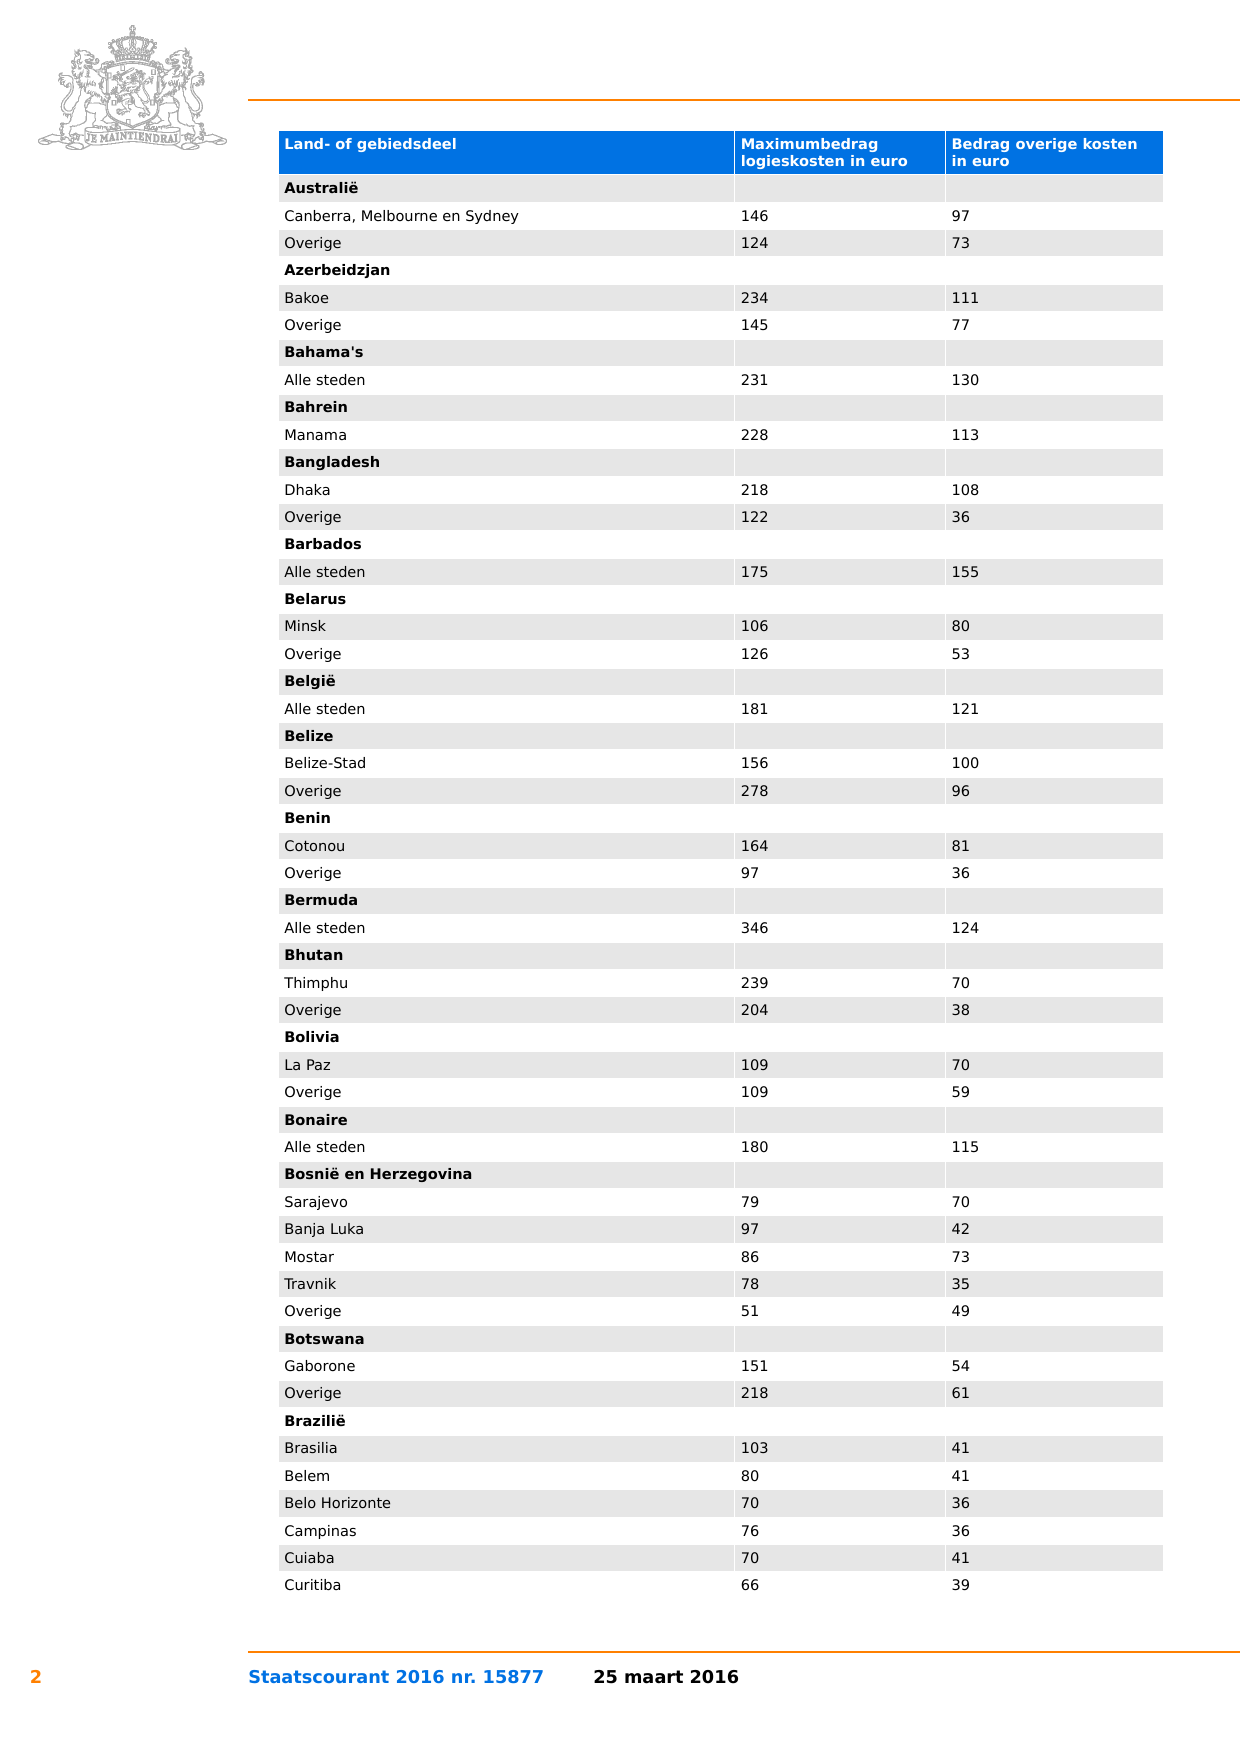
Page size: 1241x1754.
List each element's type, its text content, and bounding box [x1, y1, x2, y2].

table_cell Alle steden [279, 1134, 734, 1161]
table_cell Botswana [279, 1326, 734, 1352]
table_cell 156 [735, 751, 945, 777]
table_cell Benin [279, 805, 734, 832]
table_cell [946, 531, 1163, 558]
table_cell 61 [946, 1381, 1163, 1407]
table_cell Bonaire [279, 1107, 734, 1133]
table_cell 41 [946, 1463, 1163, 1489]
table_cell Campinas [279, 1518, 734, 1544]
table_cell Alle steden [279, 367, 734, 393]
table_cell 36 [946, 1518, 1163, 1544]
table_cell 42 [946, 1216, 1163, 1243]
table_cell Bhutan [279, 943, 734, 969]
table_cell La Paz [279, 1052, 734, 1078]
table_cell Overige [279, 1381, 734, 1407]
table_cell Barbados [279, 531, 734, 558]
table_cell Australië [279, 175, 734, 202]
table_cell 145 [735, 312, 945, 339]
table_cell 39 [946, 1573, 1163, 1599]
table_cell 109 [735, 1052, 945, 1078]
table_cell 155 [946, 559, 1163, 585]
table_cell Alle steden [279, 915, 734, 941]
table_cell Overige [279, 312, 734, 339]
table_cell Dhaka [279, 477, 734, 503]
table_cell [946, 395, 1163, 421]
table_cell Overige [279, 860, 734, 887]
table_cell Bermuda [279, 888, 734, 914]
table_cell [735, 888, 945, 914]
table_cell 130 [946, 367, 1163, 393]
table_cell Minsk [279, 614, 734, 640]
table_cell [946, 669, 1163, 695]
table_cell Overige [279, 1079, 734, 1106]
table_cell 41 [946, 1436, 1163, 1462]
table_cell 204 [735, 997, 945, 1023]
table_cell 36 [946, 1490, 1163, 1517]
table_cell 35 [946, 1271, 1163, 1297]
table_cell 218 [735, 477, 945, 503]
table_cell 181 [735, 696, 945, 722]
table_cell 151 [735, 1353, 945, 1380]
table_cell Belize-Stad [279, 751, 734, 777]
table_cell 38 [946, 997, 1163, 1023]
table_cell 124 [946, 915, 1163, 941]
table_cell 36 [946, 860, 1163, 887]
table_cell Brazilië [279, 1408, 734, 1434]
table_cell Bosnië en Herzegovina [279, 1162, 734, 1188]
table_cell Thimphu [279, 970, 734, 996]
table_cell 126 [735, 641, 945, 667]
table_cell Curitiba [279, 1573, 734, 1599]
table_cell [735, 395, 945, 421]
table_cell Travnik [279, 1271, 734, 1297]
table_cell Bangladesh [279, 449, 734, 476]
table_cell Belarus [279, 586, 734, 613]
table_cell 77 [946, 312, 1163, 339]
table_cell [946, 723, 1163, 749]
table_cell 53 [946, 641, 1163, 667]
table_cell 76 [735, 1518, 945, 1544]
table_cell 36 [946, 504, 1163, 530]
table_cell Overige [279, 778, 734, 804]
table_cell 106 [735, 614, 945, 640]
table_cell Mostar [279, 1244, 734, 1270]
table_cell [735, 805, 945, 832]
table_cell 49 [946, 1299, 1163, 1325]
table_cell 59 [946, 1079, 1163, 1106]
table_cell Alle steden [279, 559, 734, 585]
table_cell Belo Horizonte [279, 1490, 734, 1517]
table_cell [946, 1326, 1163, 1352]
table_cell [946, 586, 1163, 613]
table_cell 108 [946, 477, 1163, 503]
table_cell Canberra, Melbourne en Sydney [279, 203, 734, 229]
picture [38, 25, 227, 150]
table_cell 121 [946, 696, 1163, 722]
table_cell [946, 175, 1163, 202]
table_cell 73 [946, 230, 1163, 256]
table_cell [946, 888, 1163, 914]
table_cell Manama [279, 422, 734, 448]
table_cell 54 [946, 1353, 1163, 1380]
table_cell [735, 1025, 945, 1051]
table_cell [946, 1107, 1163, 1133]
table_cell 100 [946, 751, 1163, 777]
table_cell 97 [735, 1216, 945, 1243]
table_cell [735, 340, 945, 366]
table_cell Sarajevo [279, 1189, 734, 1215]
table_cell 97 [735, 860, 945, 887]
table_header Land- of gebiedsdeel [279, 131, 734, 174]
table_cell Azerbeidzjan [279, 258, 734, 284]
table_cell 70 [735, 1490, 945, 1517]
table_cell 79 [735, 1189, 945, 1215]
table_cell [735, 449, 945, 476]
table_cell 278 [735, 778, 945, 804]
table_cell Bolivia [279, 1025, 734, 1051]
table_cell [946, 340, 1163, 366]
table_cell [946, 943, 1163, 969]
table_cell Belize [279, 723, 734, 749]
table_cell 180 [735, 1134, 945, 1161]
table_cell 78 [735, 1271, 945, 1297]
table_cell 228 [735, 422, 945, 448]
table_cell Overige [279, 1299, 734, 1325]
table_cell 66 [735, 1573, 945, 1599]
table_cell 80 [946, 614, 1163, 640]
table_cell Bakoe [279, 285, 734, 311]
table_cell 175 [735, 559, 945, 585]
table_cell 97 [946, 203, 1163, 229]
table_cell [735, 723, 945, 749]
table_cell [946, 1025, 1163, 1051]
table_cell 86 [735, 1244, 945, 1270]
table_cell Bahrein [279, 395, 734, 421]
table_cell 122 [735, 504, 945, 530]
table_cell Overige [279, 230, 734, 256]
table_cell [735, 1162, 945, 1188]
table_cell 239 [735, 970, 945, 996]
table_cell Cuiaba [279, 1545, 734, 1571]
table_cell 164 [735, 833, 945, 859]
table_cell Belem [279, 1463, 734, 1489]
table_cell 70 [946, 1052, 1163, 1078]
table_cell 96 [946, 778, 1163, 804]
table_cell [946, 1408, 1163, 1434]
table_cell [735, 531, 945, 558]
table_cell [735, 175, 945, 202]
table_cell 115 [946, 1134, 1163, 1161]
table_cell 70 [735, 1545, 945, 1571]
table_cell Overige [279, 504, 734, 530]
table_cell 80 [735, 1463, 945, 1489]
table_cell [735, 1107, 945, 1133]
table_cell Alle steden [279, 696, 734, 722]
table_cell [735, 1408, 945, 1434]
table_cell 81 [946, 833, 1163, 859]
table_cell [735, 586, 945, 613]
table_cell [946, 1162, 1163, 1188]
table_header Maximumbedrag logieskosten in euro [735, 131, 945, 174]
table_cell [946, 258, 1163, 284]
table_cell 124 [735, 230, 945, 256]
table_cell [946, 449, 1163, 476]
table_cell [735, 943, 945, 969]
table_cell 111 [946, 285, 1163, 311]
table_cell 346 [735, 915, 945, 941]
table_cell 70 [946, 1189, 1163, 1215]
table_cell 109 [735, 1079, 945, 1106]
table_cell Cotonou [279, 833, 734, 859]
table_cell 70 [946, 970, 1163, 996]
table_cell 146 [735, 203, 945, 229]
table_cell 51 [735, 1299, 945, 1325]
table_cell [735, 669, 945, 695]
table_cell Bahama's [279, 340, 734, 366]
table_cell België [279, 669, 734, 695]
table_cell 231 [735, 367, 945, 393]
table_cell [946, 805, 1163, 832]
table_cell 234 [735, 285, 945, 311]
table_cell 41 [946, 1545, 1163, 1571]
table_cell [735, 258, 945, 284]
table_cell 113 [946, 422, 1163, 448]
table_cell Overige [279, 641, 734, 667]
table_cell Overige [279, 997, 734, 1023]
table_cell 218 [735, 1381, 945, 1407]
table_cell Gaborone [279, 1353, 734, 1380]
table_cell [735, 1326, 945, 1352]
table_cell 103 [735, 1436, 945, 1462]
table_cell Banja Luka [279, 1216, 734, 1243]
table_cell 73 [946, 1244, 1163, 1270]
table_cell Brasilia [279, 1436, 734, 1462]
table_header Bedrag overige kosten in euro [946, 131, 1163, 174]
